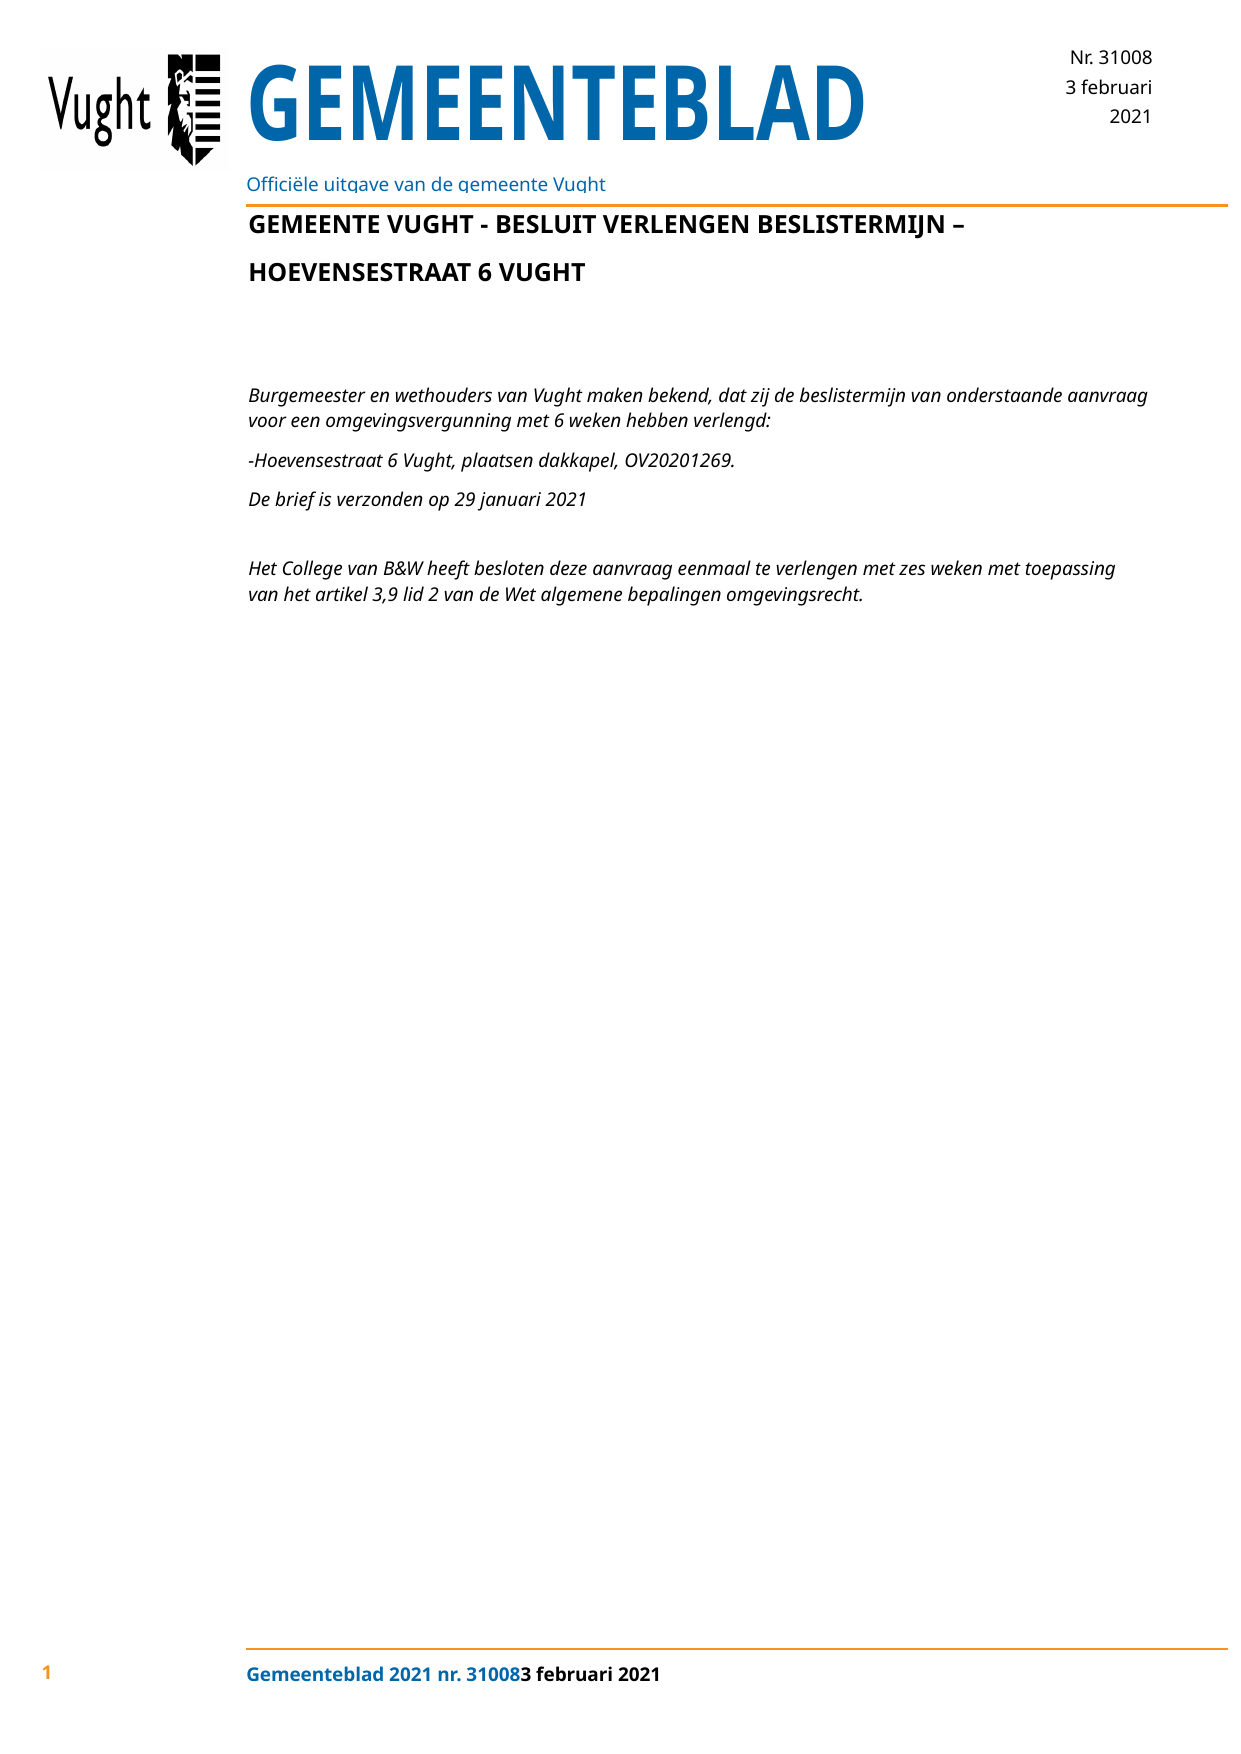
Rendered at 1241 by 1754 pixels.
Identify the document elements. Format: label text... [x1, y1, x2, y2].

text De brief is verzonden op 29 januari 2021 [248, 486, 1152, 512]
text -Hoevensestraat 6 Vught, plaatsen dakkapel, OV20201269. [248, 447, 1152, 473]
text GEMEENTE VUGHT - BESLUIT VERLENGEN BESLISTERMIJN – HOEVENSESTRAAT 6 VUGHT [248, 207, 1152, 288]
picture [41, 47, 231, 172]
text Burgemeester en wethouders van Vught maken bekend, dat zij de beslistermijn van onderstaande aanvraag voor een omgevingsvergunning met 6 weken hebben verlengd: [248, 382, 1152, 433]
text Het College van B&W heeft besloten deze aanvraag eenmaal te verlengen met zes weken met toepassing van het artikel 3,9 lid 2 van de Wet algemene bepalingen omgevingsrecht. [248, 555, 1152, 606]
